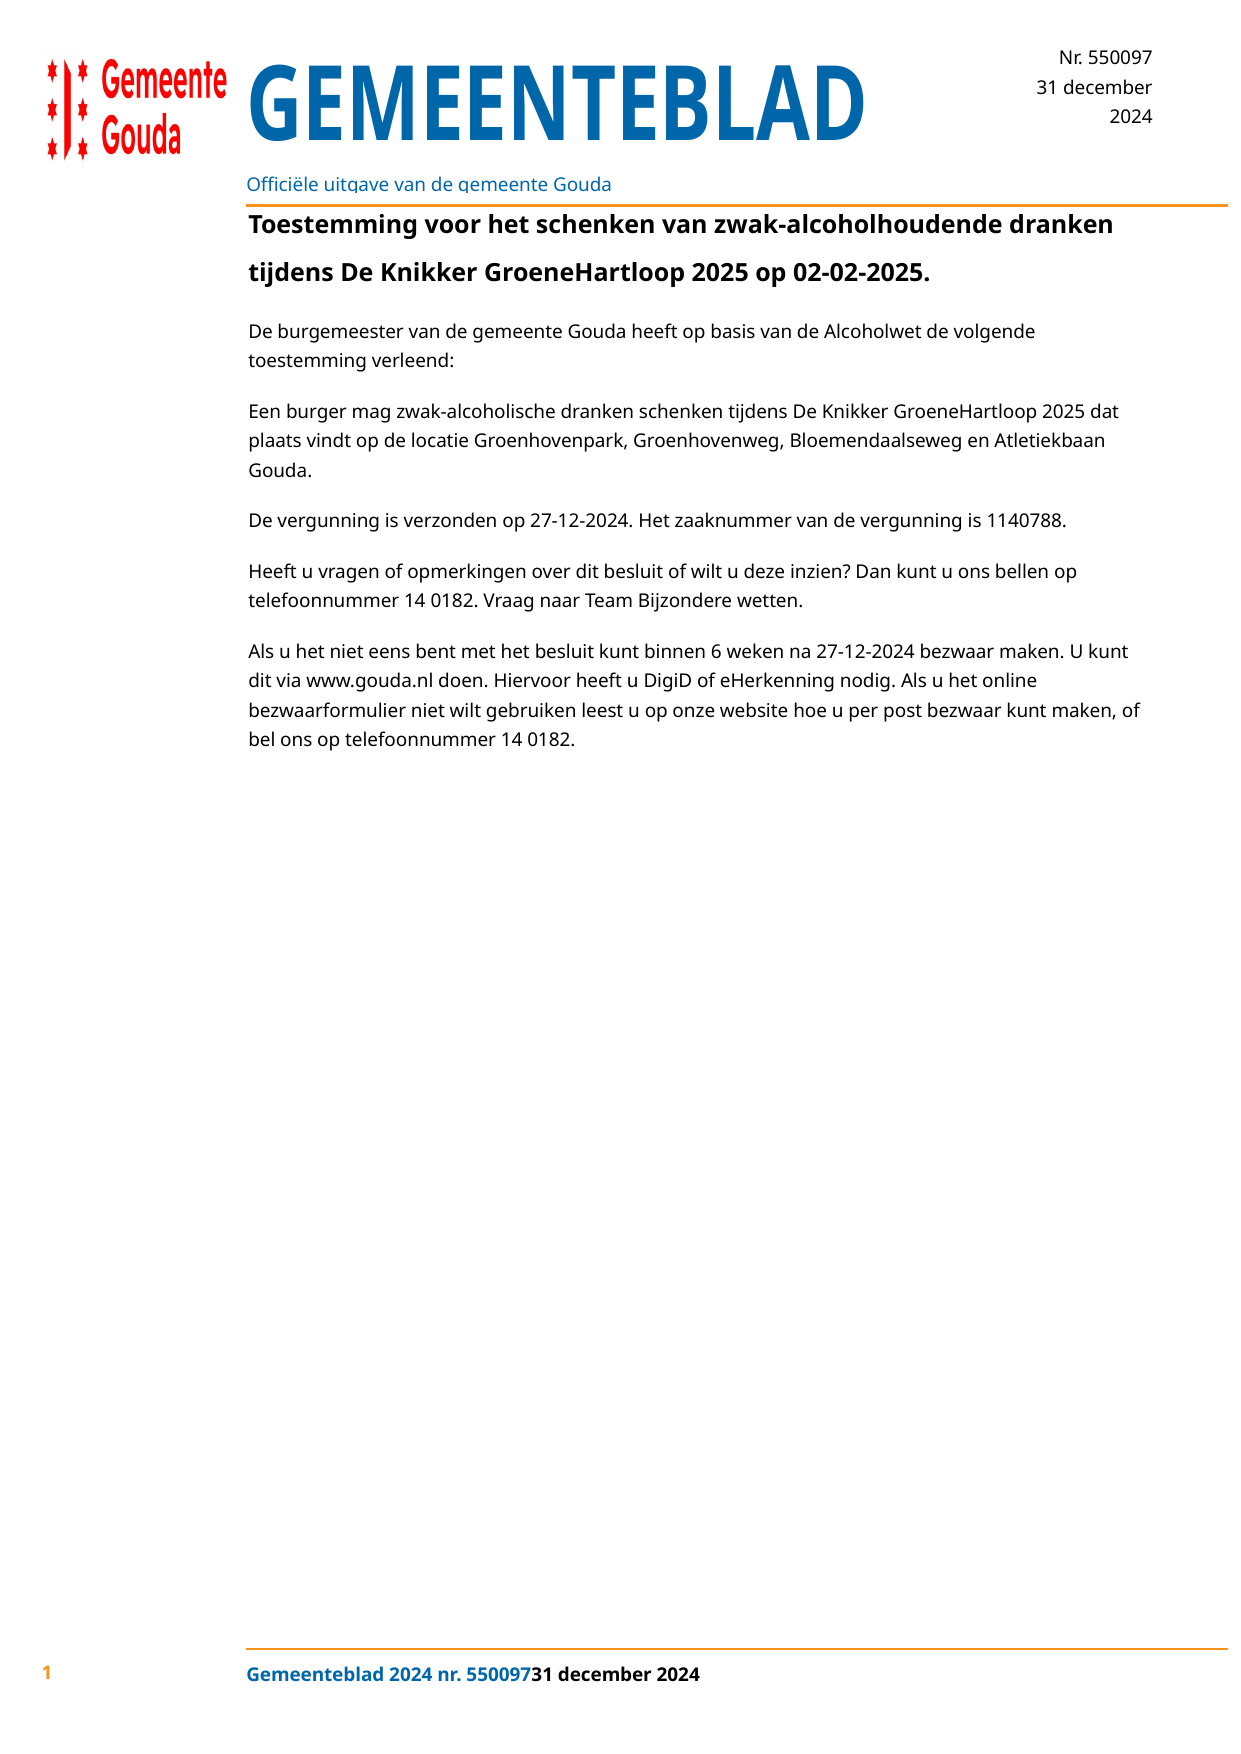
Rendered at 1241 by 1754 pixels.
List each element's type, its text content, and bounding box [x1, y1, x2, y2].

text Een burger mag zwak-alcoholische dranken schenken tijdens De Knikker GroeneHartloop 2025 dat plaats vindt op de locatie Groenhovenpark, Groenhovenweg, Bloemendaalseweg en Atletiekbaan Gouda. [248, 398, 1152, 483]
picture [41, 47, 231, 172]
text De vergunning is verzonden op 27-12-2024. Het zaaknummer van de vergunning is 1140788. [248, 507, 1152, 533]
text De burgemeester van de gemeente Gouda heeft op basis van de Alcoholwet de volgende toestemming verleend: [248, 318, 1152, 373]
text Heeft u vragen of opmerkingen over dit besluit of wilt u deze inzien? Dan kunt u ons bellen op telefoonnummer 14 0182. Vraag naar Team Bijzondere wetten. [248, 558, 1152, 613]
text Toestemming voor het schenken van zwak-alcoholhoudende dranken tijdens De Knikker GroeneHartloop 2025 op 02-02-2025. [248, 207, 1152, 288]
text Als u het niet eens bent met het besluit kunt binnen 6 weken na 27-12-2024 bezwaar maken. U kunt dit via www.gouda.nl doen. Hiervoor heeft u DigiD of eHerkenning nodig. Als u het online bezwaarformulier niet wilt gebruiken leest u op onze website hoe u per post bezwaar kunt maken, of bel ons op telefoonnummer 14 0182. [248, 638, 1152, 752]
